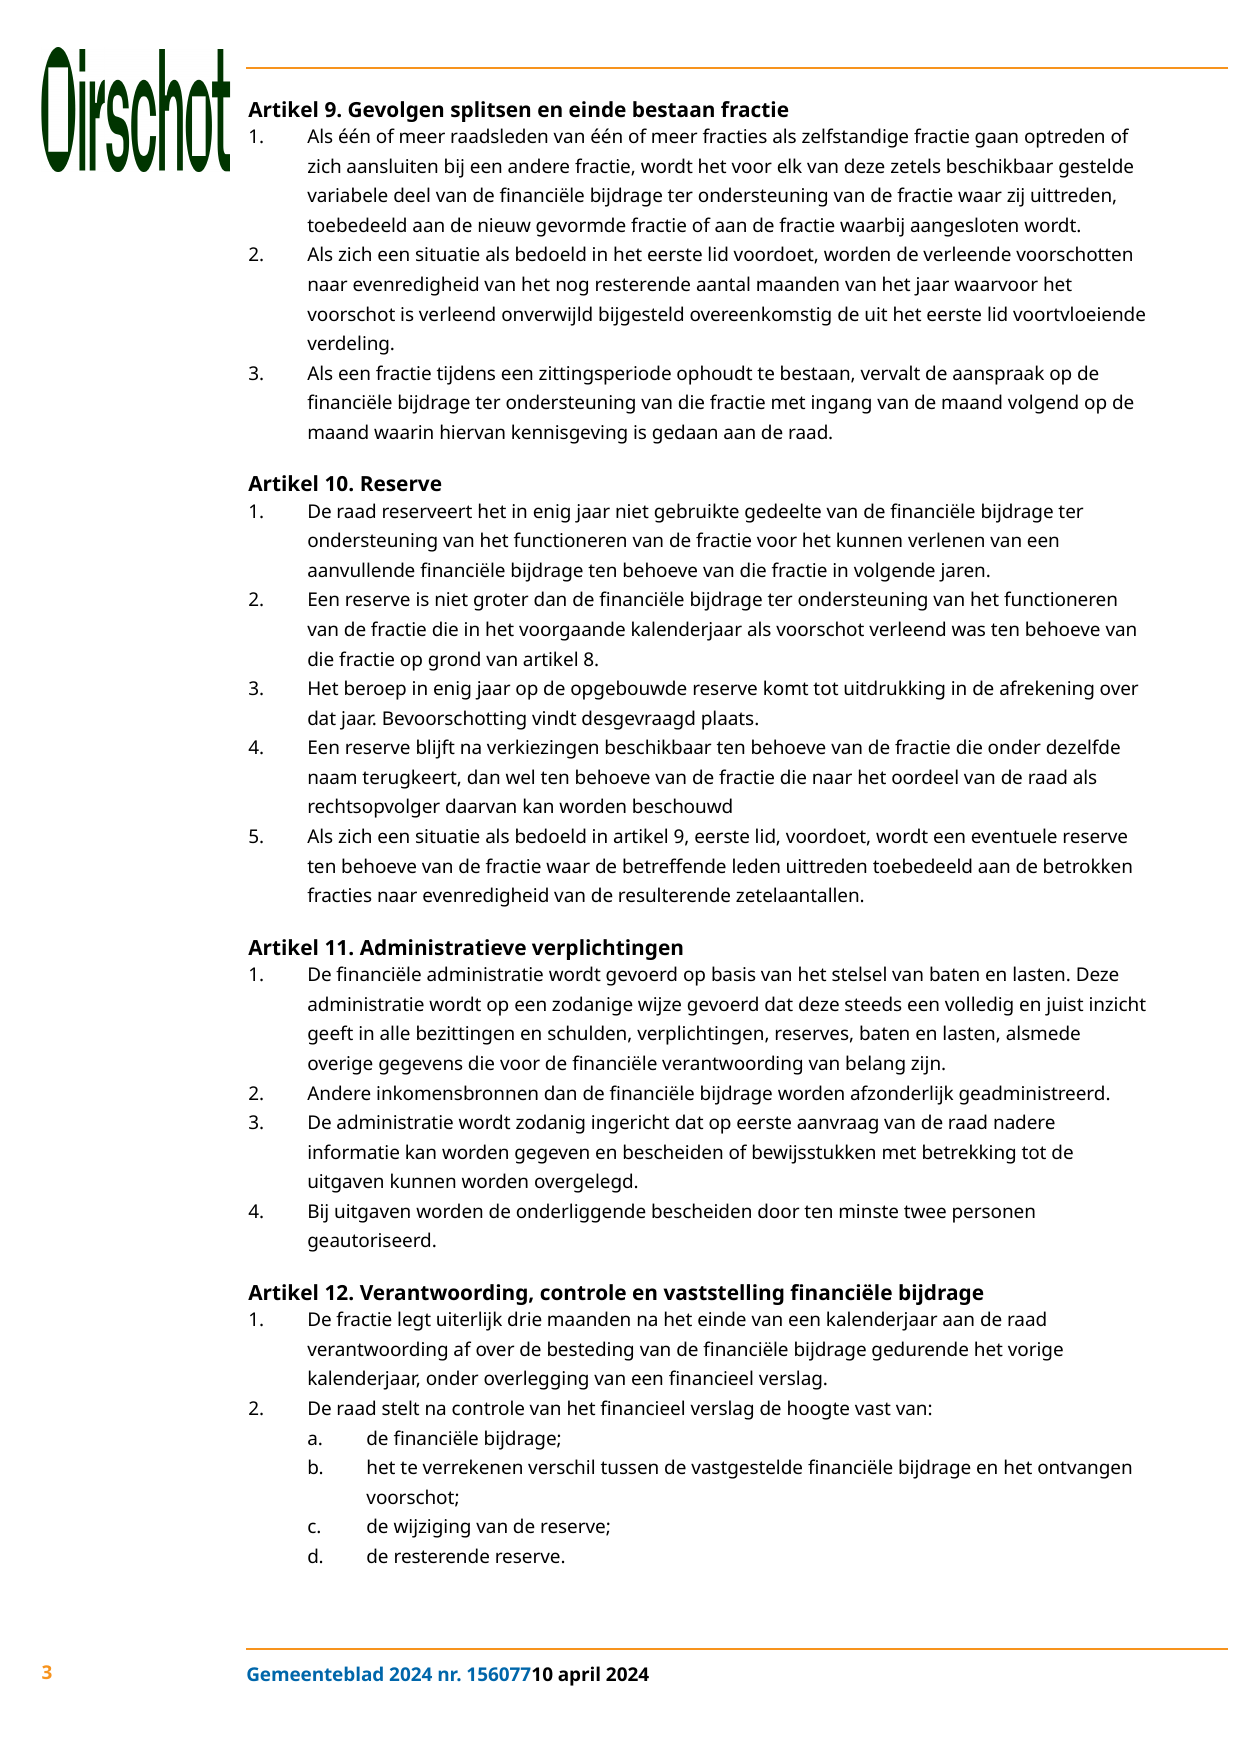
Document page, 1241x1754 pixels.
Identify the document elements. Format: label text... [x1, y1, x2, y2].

list de resterende reserve. [307, 1543, 1152, 1569]
list de financiële bijdrage; [307, 1425, 1152, 1451]
list Het beroep in enig jaar op de opgebouwde reserve komt tot uitdrukking in de afrekening over dat jaar. Bevoorschotting vindt desgevraagd plaats. [248, 675, 1152, 731]
list Als zich een situatie als bedoeld in artikel 9, eerste lid, voordoet, wordt een eventuele reserve ten behoeve van de fractie waar de betreffende leden uittreden toebedeeld aan de betrokken fracties naar evenredigheid van de resulterende zetelaantallen. [248, 823, 1152, 908]
list Als een fractie tijdens een zittingsperiode ophoudt te bestaan, vervalt de aanspraak op de financiële bijdrage ter ondersteuning van die fractie met ingang van de maand volgend op de maand waarin hiervan kennisgeving is gedaan aan de raad. [248, 360, 1152, 445]
list De raad stelt na controle van het financieel verslag de hoogte vast van: [248, 1395, 1152, 1421]
list de wijziging van de reserve; [307, 1513, 1152, 1539]
text Artikel 10. Reserve [248, 469, 1152, 498]
list Een reserve is niet groter dan de financiële bijdrage ter ondersteuning van het functioneren van de fractie die in het voorgaande kalenderjaar als voorschot verleend was ten behoeve van die fractie op grond van artikel 8. [248, 587, 1152, 672]
list Als zich een situatie als bedoeld in het eerste lid voordoet, worden de verleende voorschotten naar evenredigheid van het nog resterende aantal maanden van het jaar waarvoor het voorschot is verleend onverwijld bijgesteld overeenkomstig de uit het eerste lid voortvloeiende verdeling. [248, 242, 1152, 356]
text Artikel 12. Verantwoording, controle en vaststelling financiële bijdrage [248, 1278, 1152, 1306]
list De administratie wordt zodanig ingericht dat op eerste aanvraag van de raad nadere informatie kan worden gegeven en bescheiden of bewijsstukken met betrekking tot de uitgaven kunnen worden overgelegd. [248, 1109, 1152, 1194]
list Andere inkomensbronnen dan de financiële bijdrage worden afzonderlijk geadministreerd. [248, 1080, 1152, 1105]
list Een reserve blijft na verkiezingen beschikbaar ten behoeve van de fractie die onder dezelfde naam terugkeert, dan wel ten behoeve van de fractie die naar het oordeel van de raad als rechtsopvolger daarvan kan worden beschouwd [248, 734, 1152, 819]
list Bij uitgaven worden de onderliggende bescheiden door ten minste twee personen geautoriseerd. [248, 1198, 1152, 1253]
list De fractie legt uiterlijk drie maanden na het einde van een kalenderjaar aan de raad verantwoording af over de besteding van de financiële bijdrage gedurende het vorige kalenderjaar, onder overlegging van een financieel verslag. [248, 1306, 1152, 1391]
list De raad reserveert het in enig jaar niet gebruikte gedeelte van de financiële bijdrage ter ondersteuning van het functioneren van de fractie voor het kunnen verlenen van een aanvullende financiële bijdrage ten behoeve van die fractie in volgende jaren. [248, 498, 1152, 583]
picture [41, 47, 231, 172]
text Artikel 9. Gevolgen splitsen en einde bestaan fractie [248, 95, 1152, 123]
list het te verrekenen verschil tussen de vastgestelde financiële bijdrage en het ontvangen voorschot; [307, 1454, 1152, 1510]
list Als één of meer raadsleden van één of meer fracties als zelfstandige fractie gaan optreden of zich aansluiten bij een andere fractie, wordt het voor elk van deze zetels beschikbaar gestelde variabele deel van de financiële bijdrage ter ondersteuning van de fractie waar zij uittreden, toebedeeld aan de nieuw gevormde fractie of aan de fractie waarbij aangesloten wordt. [248, 123, 1152, 238]
text Artikel 11. Administratieve verplichtingen [248, 933, 1152, 961]
list De financiële administratie wordt gevoerd op basis van het stelsel van baten en lasten. Deze administratie wordt op een zodanige wijze gevoerd dat deze steeds een volledig en juist inzicht geeft in alle bezittingen en schulden, verplichtingen, reserves, baten en lasten, alsmede overige gegevens die voor de financiële verantwoording van belang zijn. [248, 961, 1152, 1076]
